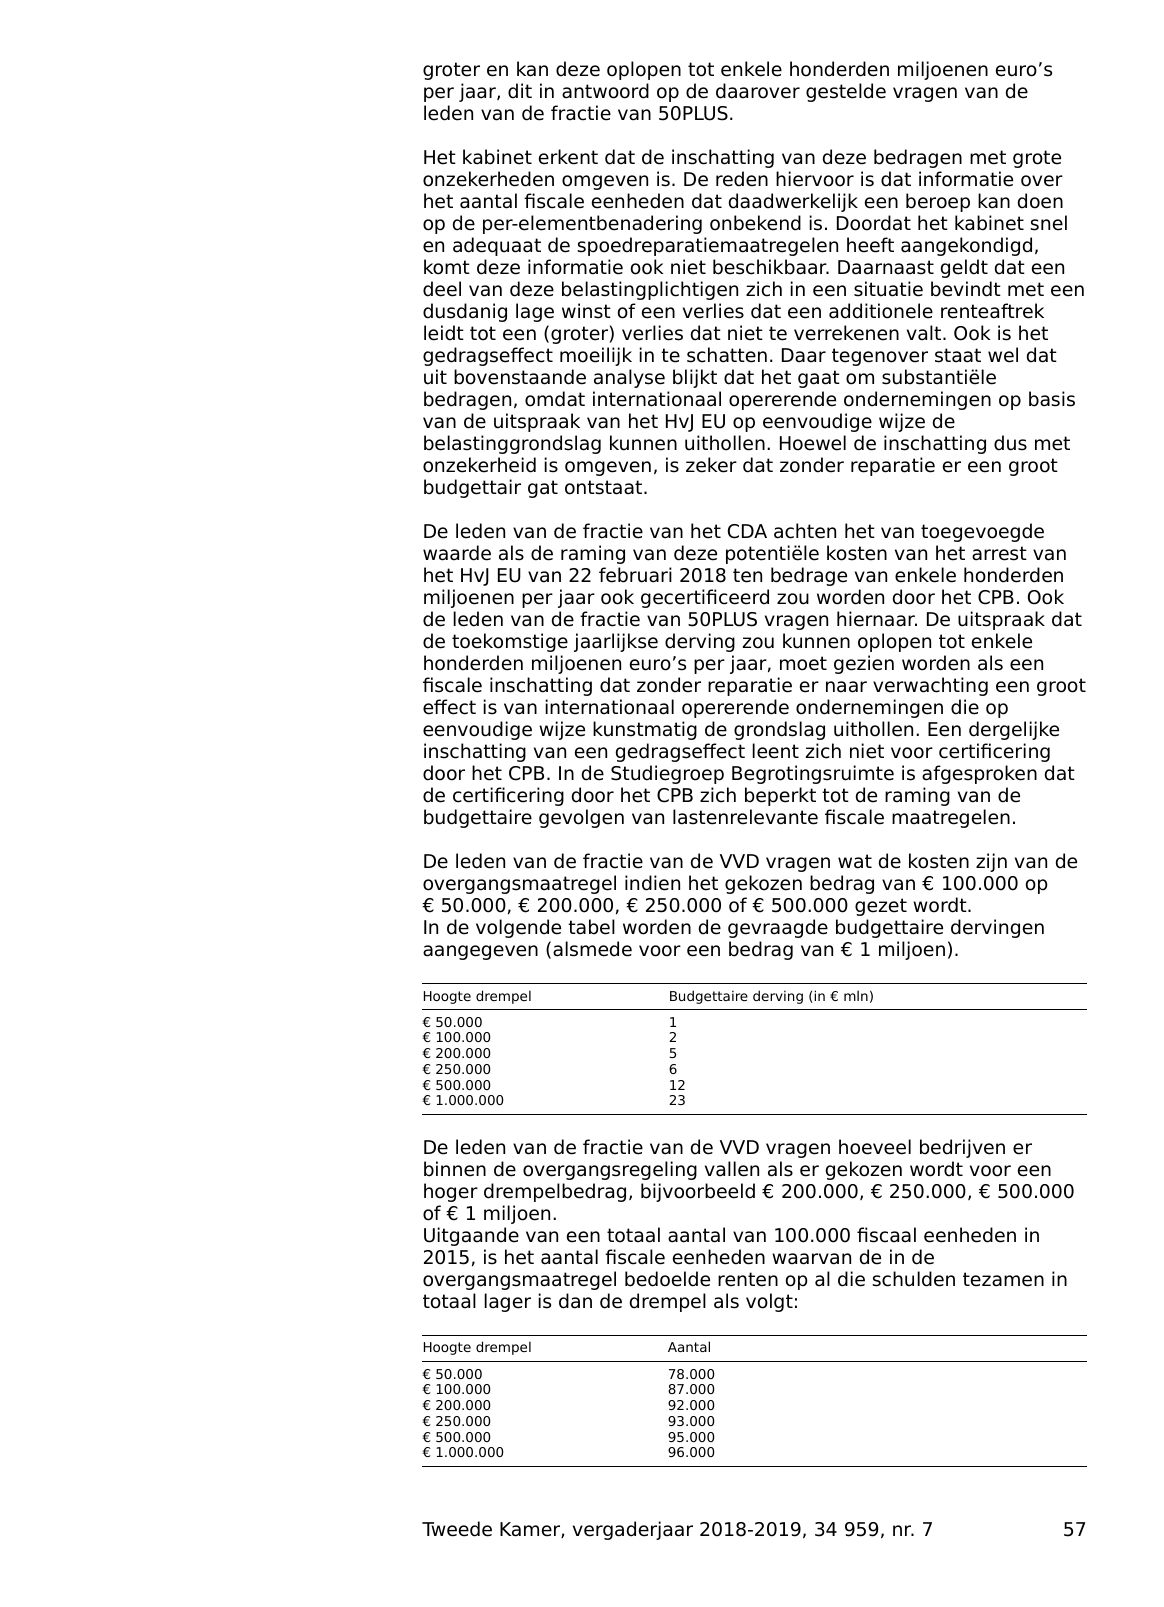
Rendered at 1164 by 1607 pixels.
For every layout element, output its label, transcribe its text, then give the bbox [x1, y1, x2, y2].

table_cell 2 [663, 1030, 1087, 1046]
table_cell € 100.000 [422, 1382, 662, 1398]
table_header Aantal [662, 1336, 1087, 1361]
table_cell € 250.000 [422, 1414, 662, 1429]
table_cell 6 [663, 1062, 1087, 1077]
text De leden van de fractie van de VVD vragen hoeveel bedrijven er binnen de overgangsregeling vallen als er gekozen wordt voor een hoger drempelbedrag, bijvoorbeeld € 200.000, € 250.000, € 500.000 of € 1 miljoen. [422, 1137, 1087, 1225]
table_cell 93.000 [662, 1414, 1087, 1429]
table_cell € 250.000 [422, 1062, 663, 1077]
table_cell € 1.000.000 [422, 1093, 663, 1114]
table_cell € 1.000.000 [422, 1445, 662, 1466]
table_cell 5 [663, 1046, 1087, 1062]
table_cell € 200.000 [422, 1398, 662, 1414]
table_cell € 50.000 [422, 1010, 663, 1030]
table_cell € 100.000 [422, 1030, 663, 1046]
text In de volgende tabel worden de gevraagde budgettaire dervingen aangegeven (alsmede voor een bedrag van € 1 miljoen). [422, 917, 1087, 961]
table_header Hoogte drempel [422, 984, 663, 1009]
table_cell 23 [663, 1093, 1087, 1114]
table_cell 87.000 [662, 1382, 1087, 1398]
table_cell 78.000 [662, 1362, 1087, 1382]
table_cell 1 [663, 1010, 1087, 1030]
table_cell 92.000 [662, 1398, 1087, 1414]
table_header Budgettaire derving (in € mln) [663, 984, 1087, 1009]
text Het kabinet erkent dat de inschatting van deze bedragen met grote onzekerheden omgeven is. De reden hiervoor is dat informatie over het aantal fiscale eenheden dat daadwerkelijk een beroep kan doen op de per-elementbenadering onbekend is. Doordat het kabinet snel en adequaat de spoedreparatiemaatregelen heeft aangekondigd, komt deze informatie ook niet beschikbaar. Daarnaast geldt dat een deel van deze belastingplichtigen zich in een situatie bevindt met een dusdanig lage winst of een verlies dat een additionele renteaftrek leidt tot een (groter) verlies dat niet te verrekenen valt. Ook is het gedragseffect moeilijk in te schatten. Daar tegenover staat wel dat uit bovenstaande analyse blijkt dat het gaat om substantiële bedragen, omdat internationaal opererende ondernemingen op basis van de uitspraak van het HvJ EU op eenvoudige wijze de belastinggrondslag kunnen uithollen. Hoewel de inschatting dus met onzekerheid is omgeven, is zeker dat zonder reparatie er een groot budgettair gat ontstaat. [422, 147, 1087, 499]
table_cell € 50.000 [422, 1362, 662, 1382]
table_header Hoogte drempel [422, 1336, 662, 1361]
text De leden van de fractie van de VVD vragen wat de kosten zijn van de overgangsmaatregel indien het gekozen bedrag van € 100.000 op € 50.000, € 200.000, € 250.000 of € 500.000 gezet wordt. [422, 851, 1087, 917]
text groter en kan deze oplopen tot enkele honderden miljoenen euro’s per jaar, dit in antwoord op de daarover gestelde vragen van de leden van de fractie van 50PLUS. [422, 59, 1087, 125]
table_cell 12 [663, 1078, 1087, 1093]
table_cell 96.000 [662, 1445, 1087, 1466]
table_cell € 500.000 [422, 1078, 663, 1093]
text De leden van de fractie van het CDA achten het van toegevoegde waarde als de raming van deze potentiële kosten van het arrest van het HvJ EU van 22 februari 2018 ten bedrage van enkele honderden miljoenen per jaar ook gecertificeerd zou worden door het CPB. Ook de leden van de fractie van 50PLUS vragen hiernaar. De uitspraak dat de toekomstige jaarlijkse derving zou kunnen oplopen tot enkele honderden miljoenen euro’s per jaar, moet gezien worden als een fiscale inschatting dat zonder reparatie er naar verwachting een groot effect is van internationaal opererende ondernemingen die op eenvoudige wijze kunstmatig de grondslag uithollen. Een dergelijke inschatting van een gedragseffect leent zich niet voor certificering door het CPB. In de Studiegroep Begrotingsruimte is afgesproken dat de certificering door het CPB zich beperkt tot de raming van de budgettaire gevolgen van lastenrelevante fiscale maatregelen. [422, 521, 1087, 829]
table_cell € 500.000 [422, 1429, 662, 1445]
text Uitgaande van een totaal aantal van 100.000 fiscaal eenheden in 2015, is het aantal fiscale eenheden waarvan de in de overgangsmaatregel bedoelde renten op al die schulden tezamen in totaal lager is dan de drempel als volgt: [422, 1225, 1087, 1313]
table_cell 95.000 [662, 1429, 1087, 1445]
table_cell € 200.000 [422, 1046, 663, 1062]
